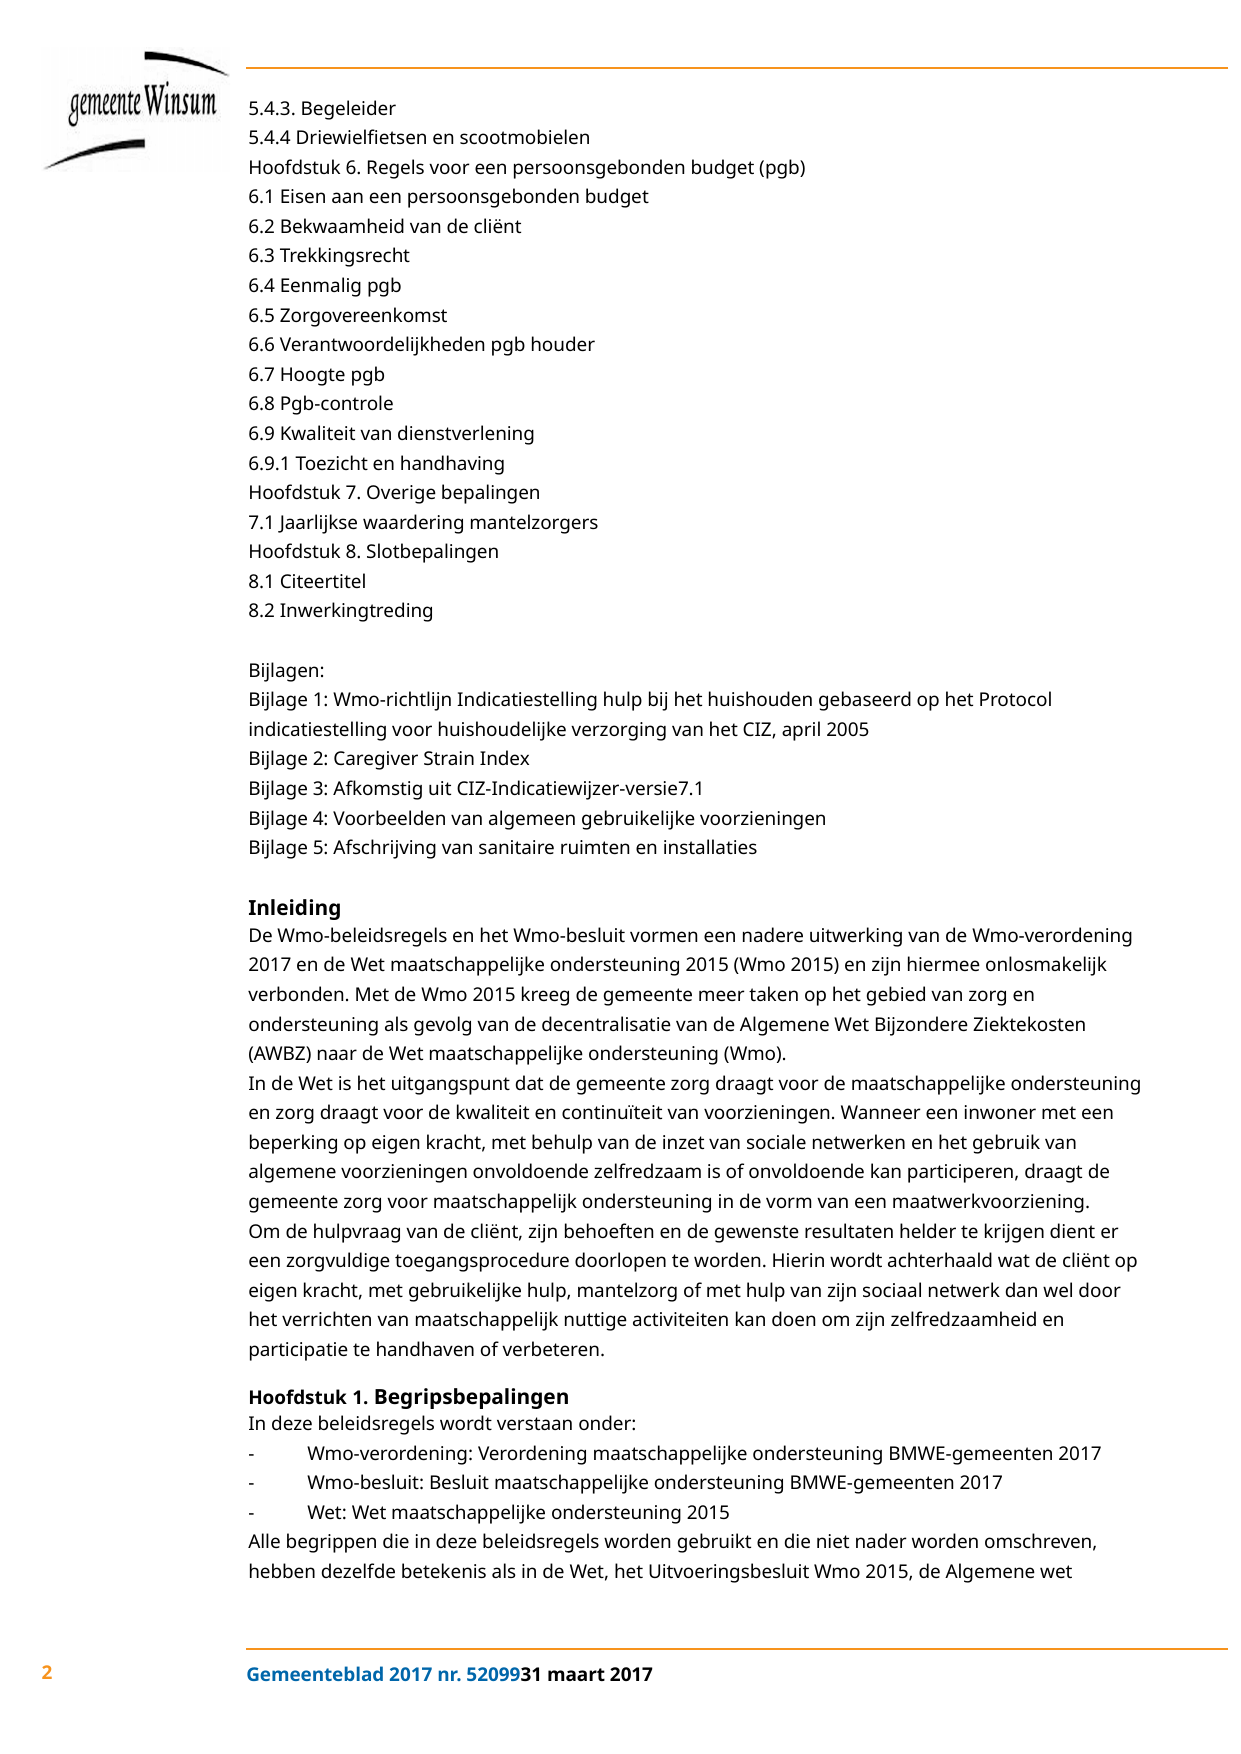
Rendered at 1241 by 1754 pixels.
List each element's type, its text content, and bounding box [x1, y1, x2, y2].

text Hoofdstuk 1. Begripsbepalingen [248, 1382, 1152, 1410]
text Hoofdstuk 6. Regels voor een persoonsgebonden budget (pgb) [248, 154, 1152, 180]
text In deze beleidsregels wordt verstaan onder: [248, 1410, 1152, 1436]
list Wet: Wet maatschappelijke ondersteuning 2015 [248, 1499, 1152, 1525]
text 6.9.1 Toezicht en handhaving [248, 450, 1152, 476]
text 6.1 Eisen aan een persoonsgebonden budget [248, 183, 1152, 209]
list Wmo-besluit: Besluit maatschappelijke ondersteuning BMWE-gemeenten 2017 [248, 1469, 1152, 1495]
text Hoofdstuk 7. Overige bepalingen [248, 479, 1152, 505]
text Bijlage 2: Caregiver Strain Index [248, 746, 1152, 771]
list Wmo-verordening: Verordening maatschappelijke ondersteuning BMWE-gemeenten 2017 [248, 1440, 1152, 1466]
text 7.1 Jaarlijkse waardering mantelzorgers [248, 509, 1152, 535]
text 6.9 Kwaliteit van dienstverlening [248, 420, 1152, 446]
text Bijlage 1: Wmo-richtlijn Indicatiestelling hulp bij het huishouden gebaseerd op het Protocol indicatiestelling voor huishoudelijke verzorging van het CIZ, april 2005 [248, 686, 1152, 742]
text Inleiding [248, 893, 1152, 922]
text 8.2 Inwerkingtreding [248, 598, 1152, 623]
picture [41, 47, 231, 172]
text 6.8 Pgb-controle [248, 391, 1152, 416]
text Alle begrippen die in deze beleidsregels worden gebruikt en die niet nader worden omschreven, hebben dezelfde betekenis als in de Wet, het Uitvoeringsbesluit Wmo 2015, de Algemene wet [248, 1528, 1152, 1584]
text 5.4.4 Driewielfietsen en scootmobielen [248, 124, 1152, 150]
text 6.4 Eenmalig pgb [248, 272, 1152, 298]
text 6.2 Bekwaamheid van de cliënt [248, 213, 1152, 239]
text In de Wet is het uitgangspunt dat de gemeente zorg draagt voor de maatschappelijke ondersteuning en zorg draagt voor de kwaliteit en continuïteit van voorzieningen. Wanneer een inwoner met een beperking op eigen kracht, met behulp van de inzet van sociale netwerken en het gebruik van algemene voorzieningen onvoldoende zelfredzaam is of onvoldoende kan participeren, draagt de gemeente zorg voor maatschappelijk ondersteuning in de vorm van een maatwerkvoorziening. [248, 1070, 1152, 1214]
text Om de hulpvraag van de cliënt, zijn behoeften en de gewenste resultaten helder te krijgen dient er een zorgvuldige toegangsprocedure doorlopen te worden. Hierin wordt achterhaald wat de cliënt op eigen kracht, met gebruikelijke hulp, mantelzorg of met hulp van zijn sociaal netwerk dan wel door het verrichten van maatschappelijk nuttige activiteiten kan doen om zijn zelfredzaamheid en participatie te handhaven of verbeteren. [248, 1218, 1152, 1362]
text Bijlage 3: Afkomstig uit CIZ-Indicatiewijzer-versie7.1 [248, 775, 1152, 801]
text Bijlage 4: Voorbeelden van algemeen gebruikelijke voorzieningen [248, 805, 1152, 831]
text 5.4.3. Begeleider [248, 95, 1152, 121]
text 8.1 Citeertitel [248, 568, 1152, 594]
text 6.3 Trekkingsrecht [248, 243, 1152, 268]
text Bijlagen: [248, 657, 1152, 683]
text 6.6 Verantwoordelijkheden pgb houder [248, 331, 1152, 357]
text Hoofdstuk 8. Slotbepalingen [248, 538, 1152, 564]
text 6.5 Zorgovereenkomst [248, 302, 1152, 328]
text De Wmo-beleidsregels en het Wmo-besluit vormen een nadere uitwerking van de Wmo-verordening 2017 en de Wet maatschappelijke ondersteuning 2015 (Wmo 2015) en zijn hiermee onlosmakelijk verbonden. Met de Wmo 2015 kreeg de gemeente meer taken op het gebied van zorg en ondersteuning als gevolg van de decentralisatie van de Algemene Wet Bijzondere Ziektekosten (AWBZ) naar de Wet maatschappelijke ondersteuning (Wmo). [248, 922, 1152, 1066]
text 6.7 Hoogte pgb [248, 361, 1152, 387]
text Bijlage 5: Afschrijving van sanitaire ruimten en installaties [248, 834, 1152, 860]
